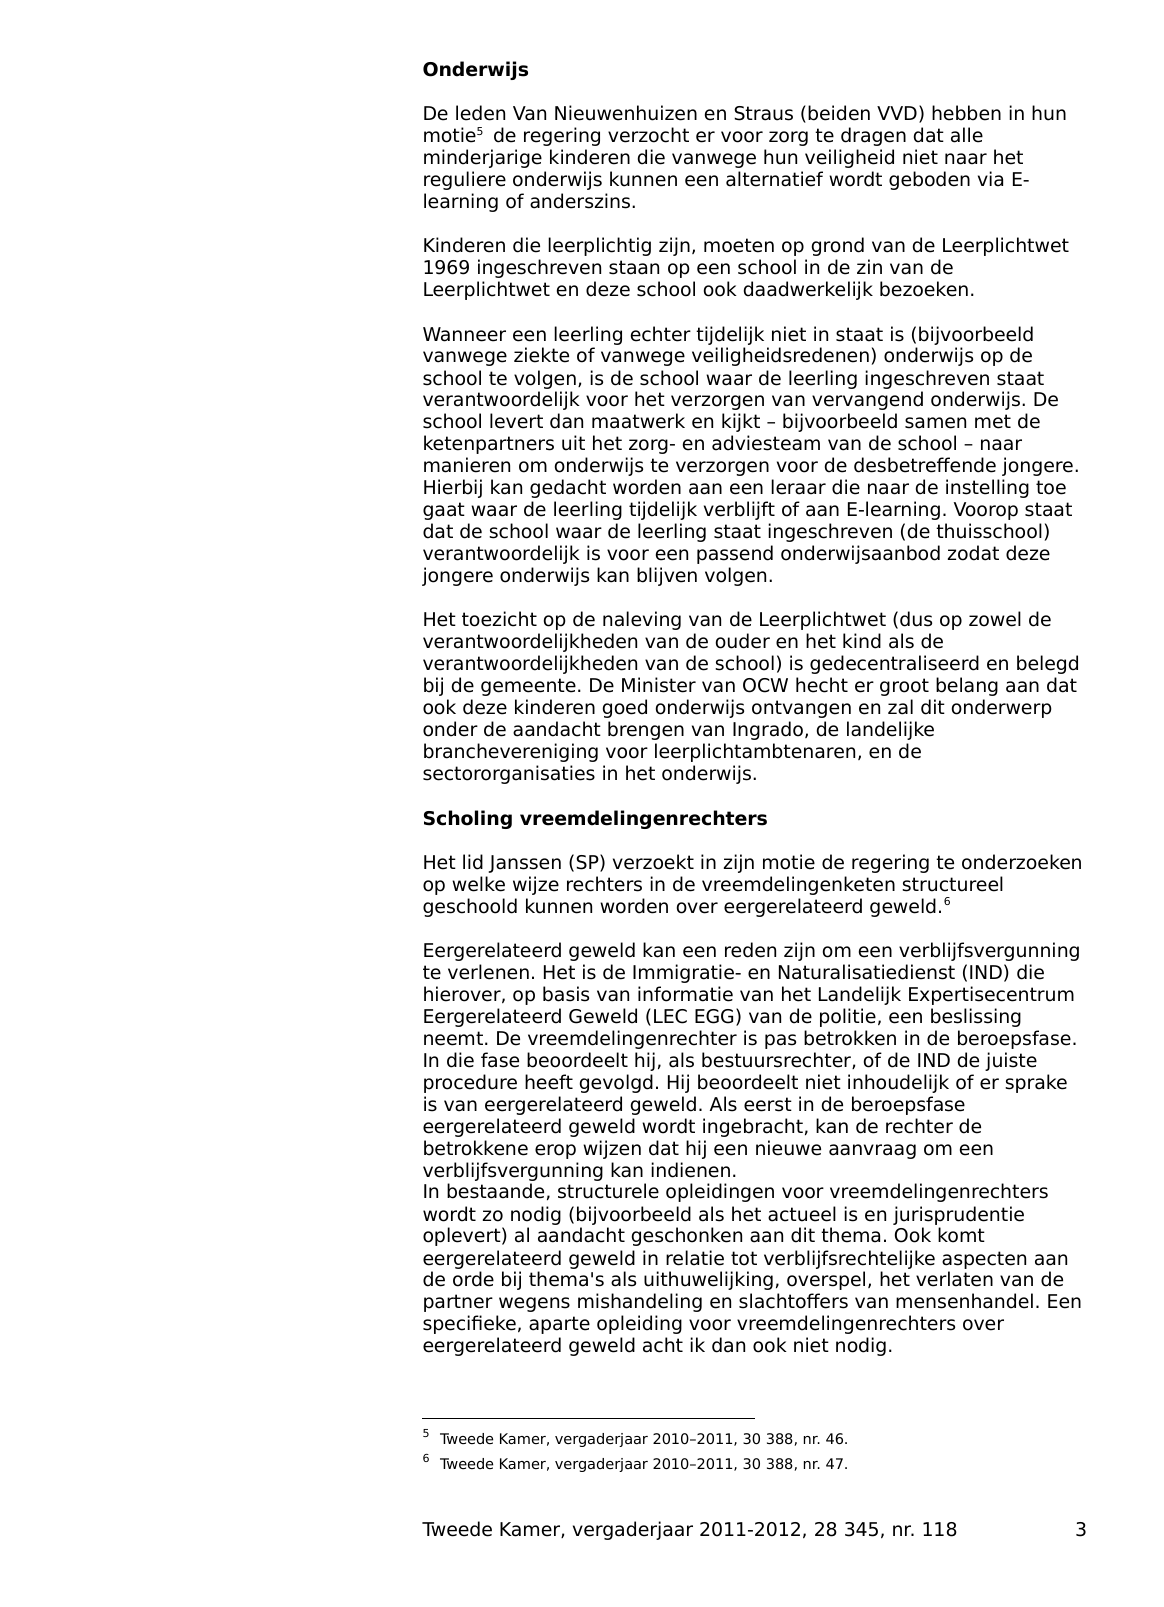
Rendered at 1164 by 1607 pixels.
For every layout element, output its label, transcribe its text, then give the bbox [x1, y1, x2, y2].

text Eergerelateerd geweld kan een reden zijn om een verblijfsvergunning te verlenen. Het is de Immigratie- en Naturalisatiedienst (IND) die hierover, op basis van informatie van het Landelijk Expertisecentrum Eergerelateerd Geweld (LEC EGG) van de politie, een beslissing neemt. De vreemdelingenrechter is pas betrokken in de beroepsfase. In die fase beoordeelt hij, als bestuursrechter, of de IND de juiste procedure heeft gevolgd. Hij beoordeelt niet inhoudelijk of er sprake is van eergerelateerd geweld. Als eerst in de beroepsfase eergerelateerd geweld wordt ingebracht, kan de rechter de betrokkene erop wijzen dat hij een nieuwe aanvraag om een verblijfsvergunning kan indienen. [422, 940, 1087, 1181]
text Het lid Janssen (SP) verzoekt in zijn motie de regering te onderzoeken op welke wijze rechters in de vreemdelingenketen structureel geschoold kunnen worden over eergerelateerd geweld. [422, 852, 1087, 917]
subtitle Scholing vreemdelingenrechters [422, 807, 1087, 829]
text Wanneer een leerling echter tijdelijk niet in staat is (bijvoorbeeld vanwege ziekte of vanwege veiligheidsredenen) onderwijs op de school te volgen, is de school waar de leerling ingeschreven staat verantwoordelijk voor het verzorgen van vervangend onderwijs. De school levert dan maatwerk en kijkt – bijvoorbeeld samen met de ketenpartners uit het zorg- en adviesteam van de school – naar manieren om onderwijs te verzorgen voor de desbetreffende jongere. Hierbij kan gedacht worden aan een leraar die naar de instelling toe gaat waar de leerling tijdelijk verblijft of aan E-learning. Voorop staat dat de school waar de leerling staat ingeschreven (de thuisschool) verantwoordelijk is voor een passend onderwijsaanbod zodat deze jongere onderwijs kan blijven volgen. [422, 323, 1087, 587]
text Kinderen die leerplichtig zijn, moeten op grond van de Leerplichtwet 1969 ingeschreven staan op een school in de zin van de Leerplichtwet en deze school ook daadwerkelijk bezoeken. [422, 235, 1087, 301]
text De leden Van Nieuwenhuizen en Straus (beiden VVD) hebben in hun motie de regering verzocht er voor zorg te dragen dat alle minderjarige kinderen die vanwege hun veiligheid niet naar het reguliere onderwijs kunnen een alternatief wordt geboden via E-learning of anderszins. [422, 103, 1087, 213]
text In bestaande, structurele opleidingen voor vreemdelingenrechters wordt zo nodig (bijvoorbeeld als het actueel is en jurisprudentie oplevert) al aandacht geschonken aan dit thema. Ook komt eergerelateerd geweld in relatie tot verblijfsrechtelijke aspecten aan de orde bij thema's als uithuwelijking, overspel, het verlaten van de partner wegens mishandeling en slachtoffers van mensenhandel. Een specifieke, aparte opleiding voor vreemdelingenrechters over eergerelateerd geweld acht ik dan ook niet nodig. [422, 1181, 1087, 1357]
text Tweede Kamer, vergaderjaar 2010–2011, 30 388, nr. 46. [422, 1427, 1087, 1449]
text Tweede Kamer, vergaderjaar 2010–2011, 30 388, nr. 47. [422, 1452, 1087, 1474]
subtitle Onderwijs [422, 59, 1087, 81]
text Het toezicht op de naleving van de Leerplichtwet (dus op zowel de verantwoordelijkheden van de ouder en het kind als de verantwoordelijkheden van de school) is gedecentraliseerd en belegd bij de gemeente. De Minister van OCW hecht er groot belang aan dat ook deze kinderen goed onderwijs ontvangen en zal dit onderwerp onder de aandacht brengen van Ingrado, de landelijke branchevereniging voor leerplichtambtenaren, en de sectororganisaties in het onderwijs. [422, 609, 1087, 785]
